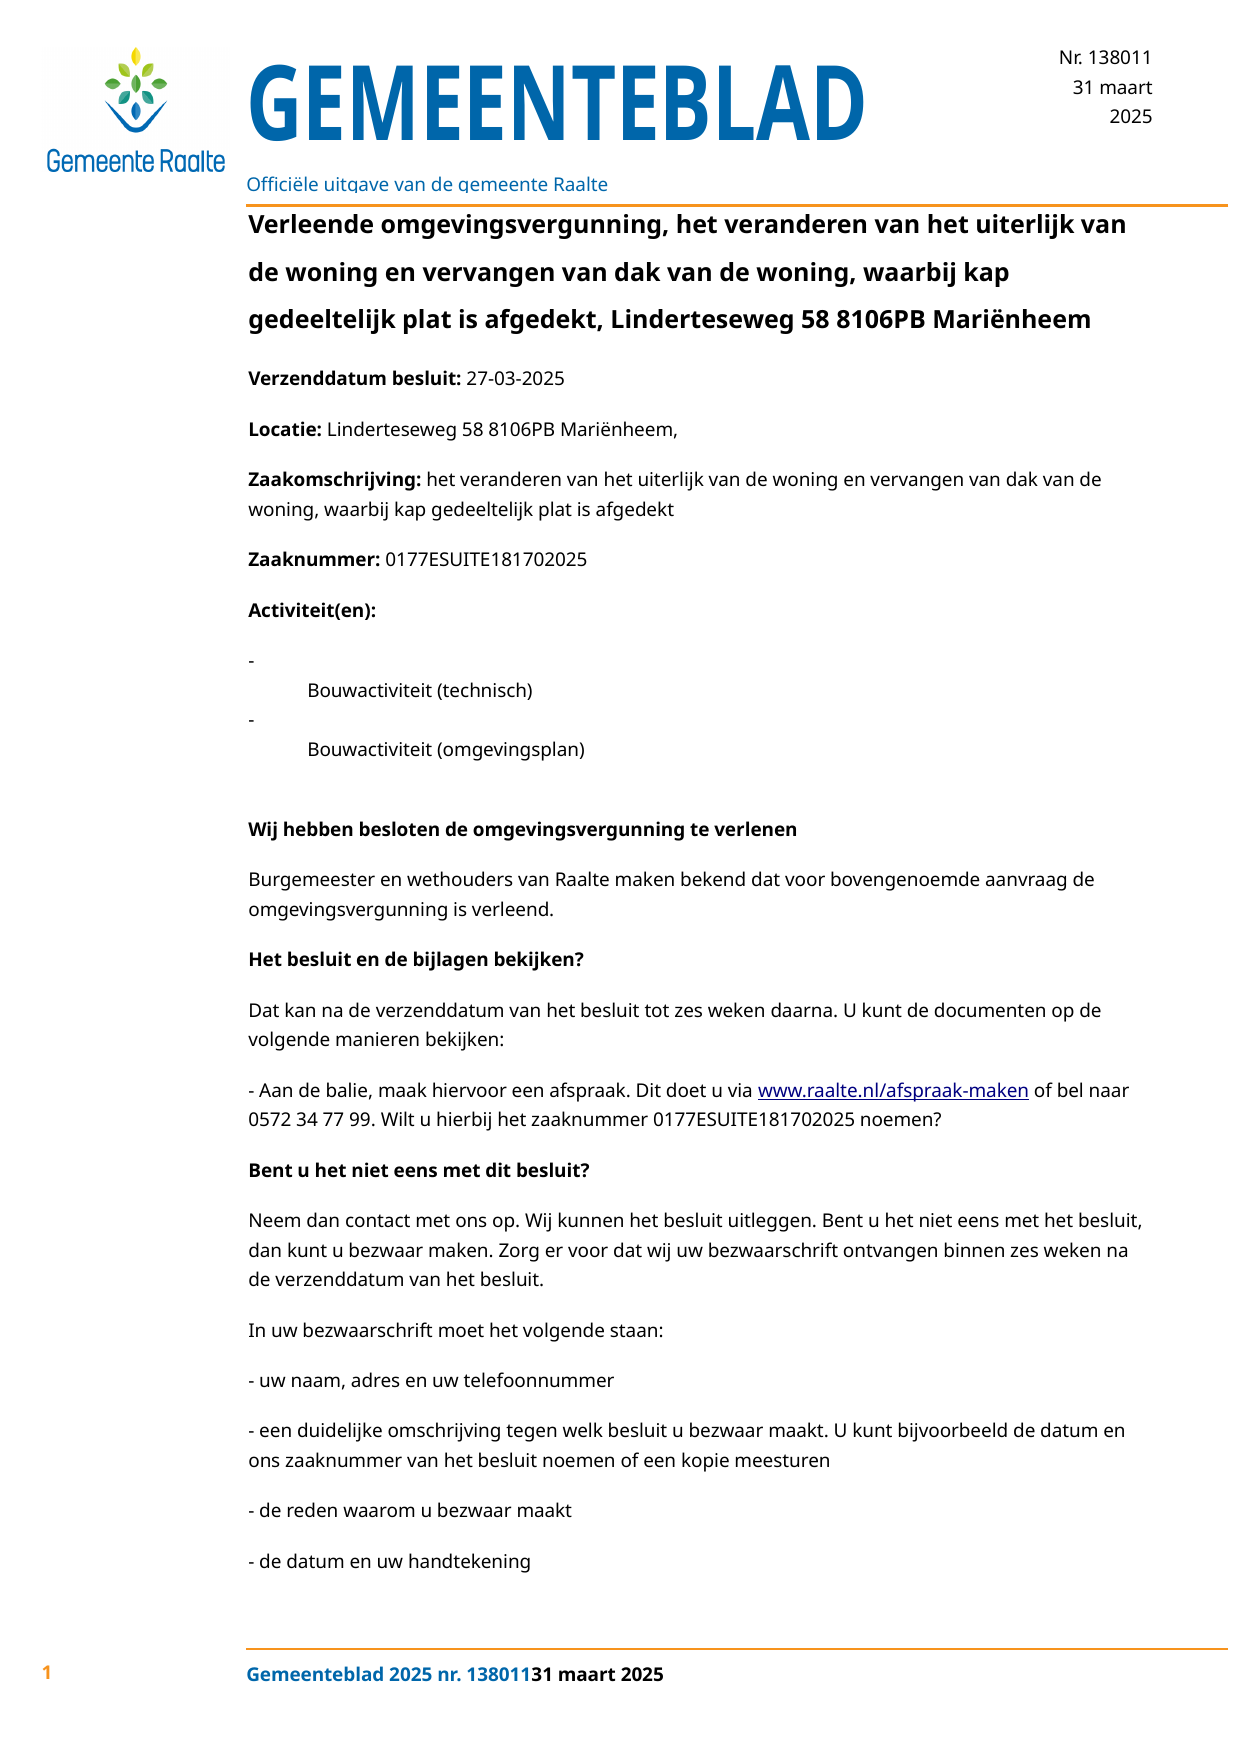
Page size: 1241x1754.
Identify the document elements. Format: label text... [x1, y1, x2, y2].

text Bent u het niet eens met dit besluit? [248, 1157, 1152, 1182]
text In uw bezwaarschrift moet het volgende staan: [248, 1317, 1152, 1342]
text - Aan de balie, maak hiervoor een afspraak. Dit doet u via www.raalte.nl/afspraak-maken of bel naar 0572 34 77 99. Wilt u hierbij het zaaknummer 0177ESUITE181702025 noemen? [248, 1077, 1152, 1132]
text - een duidelijke omschrijving tegen welk besluit u bezwaar maakt. U kunt bijvoorbeeld de datum en ons zaaknummer van het besluit noemen of een kopie meesturen [248, 1418, 1152, 1473]
list Bouwactiviteit (technisch) [248, 677, 1152, 702]
text Burgemeester en wethouders van Raalte maken bekend dat voor bovengenoemde aanvraag de omgevingsvergunning is verleend. [248, 866, 1152, 922]
text - de reden waarom u bezwaar maakt [248, 1498, 1152, 1523]
text - uw naam, adres en uw telefoonnummer [248, 1367, 1152, 1393]
text Locatie: Linderteseweg 58 8106PB Mariënheem, [248, 416, 1152, 442]
text Neem dan contact met ons op. Wij kunnen het besluit uitleggen. Bent u het niet eens met het besluit, dan kunt u bezwaar maken. Zorg er voor dat wij uw bezwaarschrift ontvangen binnen zes weken na de verzenddatum van het besluit. [248, 1207, 1152, 1292]
picture [41, 47, 231, 172]
text - de datum en uw handtekening [248, 1548, 1152, 1574]
text Zaaknummer: 0177ESUITE181702025 [248, 546, 1152, 572]
text Zaakomschrijving: het veranderen van het uiterlijk van de woning en vervangen van dak van de woning, waarbij kap gedeeltelijk plat is afgedekt [248, 466, 1152, 522]
list Bouwactiviteit (omgevingsplan) [248, 736, 1152, 762]
text Verleende omgevingsvergunning, het veranderen van het uiterlijk van de woning en vervangen van dak van de woning, waarbij kap gedeeltelijk plat is afgedekt, Linderteseweg 58 8106PB Mariënheem [248, 207, 1152, 336]
text Wij hebben besloten de omgevingsvergunning te verlenen [248, 816, 1152, 842]
text Verzenddatum besluit: 27-03-2025 [248, 366, 1152, 391]
text Dat kan na de verzenddatum van het besluit tot zes weken daarna. U kunt de documenten op de volgende manieren bekijken: [248, 997, 1152, 1052]
text Het besluit en de bijlagen bekijken? [248, 946, 1152, 972]
text Activiteit(en): [248, 597, 1152, 622]
